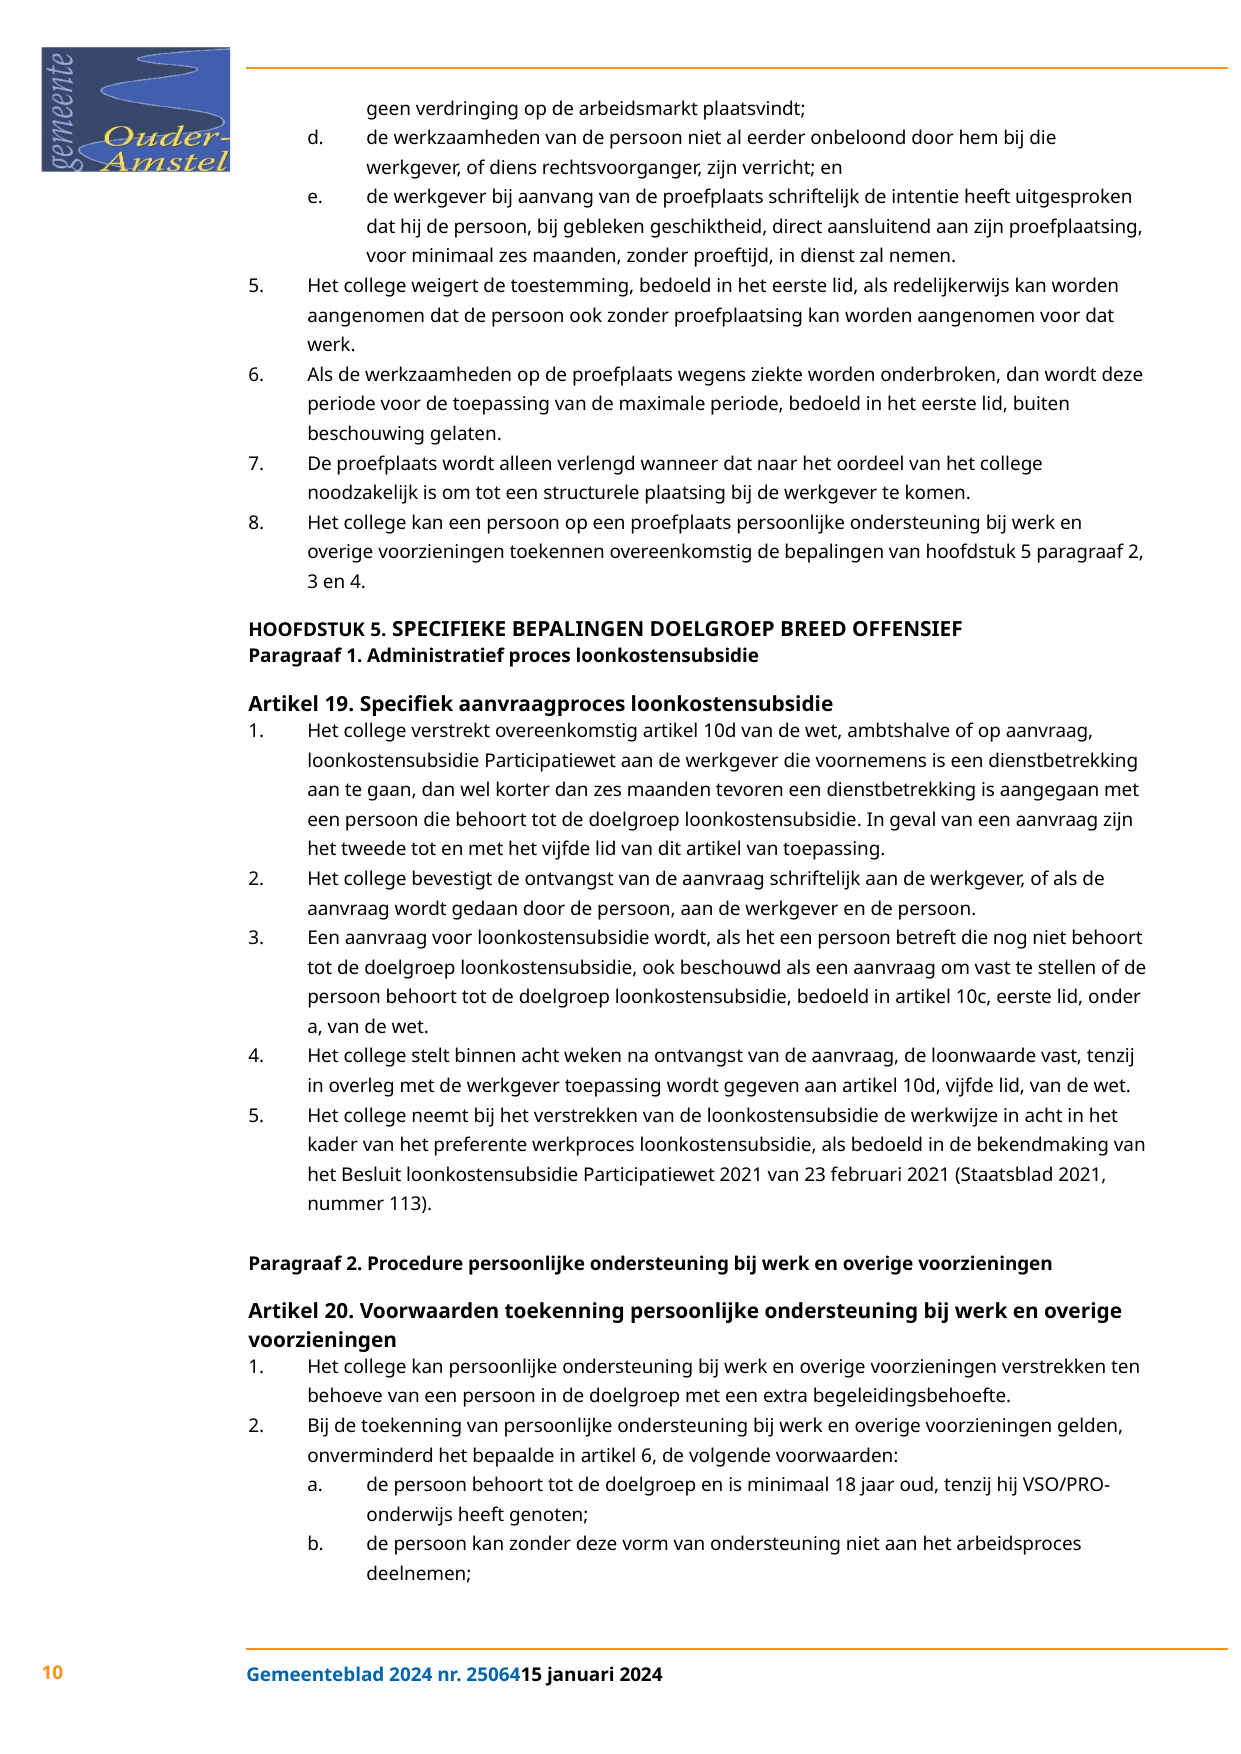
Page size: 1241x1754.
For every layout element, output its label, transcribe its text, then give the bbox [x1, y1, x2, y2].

list Als de werkzaamheden op de proefplaats wegens ziekte worden onderbroken, dan wordt deze periode voor de toepassing van de maximale periode, bedoeld in het eerste lid, buiten beschouwing gelaten. [248, 361, 1152, 446]
text Paragraaf 2. Procedure persoonlijke ondersteuning bij werk en overige voorzieningen [248, 1250, 1152, 1275]
list Het college verstrekt overeenkomstig artikel 10d van de wet, ambtshalve of op aanvraag, loonkostensubsidie Participatiewet aan de werkgever die voornemens is een dienstbetrekking aan te gaan, dan wel korter dan zes maanden tevoren een dienstbetrekking is aangegaan met een persoon die behoort tot de doelgroep loonkostensubsidie. In geval van een aanvraag zijn het tweede tot en met het vijfde lid van dit artikel van toepassing. [248, 717, 1152, 861]
text Artikel 20. Voorwaarden toekenning persoonlijke ondersteuning bij werk en overige voorzieningen [248, 1296, 1152, 1353]
text HOOFDSTUK 5. SPECIFIEKE BEPALINGEN DOELGROEP BREED OFFENSIEF [248, 614, 1152, 642]
picture [41, 47, 231, 172]
list geen verdringing op de arbeidsmarkt plaatsvindt; [307, 95, 1152, 121]
list Het college weigert de toestemming, bedoeld in het eerste lid, als redelijkerwijs kan worden aangenomen dat de persoon ook zonder proefplaatsing kan worden aangenomen voor dat werk. [248, 272, 1152, 357]
text Artikel 19. Specifiek aanvraagproces loonkostensubsidie [248, 689, 1152, 717]
list Het college kan persoonlijke ondersteuning bij werk en overige voorzieningen verstrekken ten behoeve van een persoon in de doelgroep met een extra begeleidingsbehoefte. [248, 1353, 1152, 1408]
list Het college neemt bij het verstrekken van de loonkostensubsidie de werkwijze in acht in het kader van het preferente werkproces loonkostensubsidie, als bedoeld in de bekendmaking van het Besluit loonkostensubsidie Participatiewet 2021 van 23 februari 2021 (Staatsblad 2021, nummer 113). [248, 1102, 1152, 1216]
list Het college bevestigt de ontvangst van de aanvraag schriftelijk aan de werkgever, of als de aanvraag wordt gedaan door de persoon, aan de werkgever en de persoon. [248, 865, 1152, 920]
list Bij de toekenning van persoonlijke ondersteuning bij werk en overige voorzieningen gelden, onverminderd het bepaalde in artikel 6, de volgende voorwaarden: [248, 1412, 1152, 1468]
list Het college kan een persoon op een proefplaats persoonlijke ondersteuning bij werk en overige voorzieningen toekennen overeenkomstig de bepalingen van hoofdstuk 5 paragraaf 2, 3 en 4. [248, 509, 1152, 594]
list de werkgever bij aanvang van de proefplaats schriftelijk de intentie heeft uitgesproken dat hij de persoon, bij gebleken geschiktheid, direct aansluitend aan zijn proefplaatsing, voor minimaal zes maanden, zonder proeftijd, in dienst zal nemen. [307, 183, 1152, 268]
text Paragraaf 1. Administratief proces loonkostensubsidie [248, 642, 1152, 668]
list de werkzaamheden van de persoon niet al eerder onbeloond door hem bij die werkgever, of diens rechtsvoorganger, zijn verricht; en [307, 124, 1152, 180]
list Het college stelt binnen acht weken na ontvangst van de aanvraag, de loonwaarde vast, tenzij in overleg met de werkgever toepassing wordt gegeven aan artikel 10d, vijfde lid, van de wet. [248, 1043, 1152, 1098]
list De proefplaats wordt alleen verlengd wanneer dat naar het oordeel van het college noodzakelijk is om tot een structurele plaatsing bij de werkgever te komen. [248, 450, 1152, 505]
list de persoon kan zonder deze vorm van ondersteuning niet aan het arbeidsproces deelnemen; [307, 1531, 1152, 1586]
list Een aanvraag voor loonkostensubsidie wordt, als het een persoon betreft die nog niet behoort tot de doelgroep loonkostensubsidie, ook beschouwd als een aanvraag om vast te stellen of de persoon behoort tot de doelgroep loonkostensubsidie, bedoeld in artikel 10c, eerste lid, onder a, van de wet. [248, 924, 1152, 1039]
list de persoon behoort tot de doelgroep en is minimaal 18 jaar oud, tenzij hij VSO/PRO-onderwijs heeft genoten; [307, 1471, 1152, 1527]
